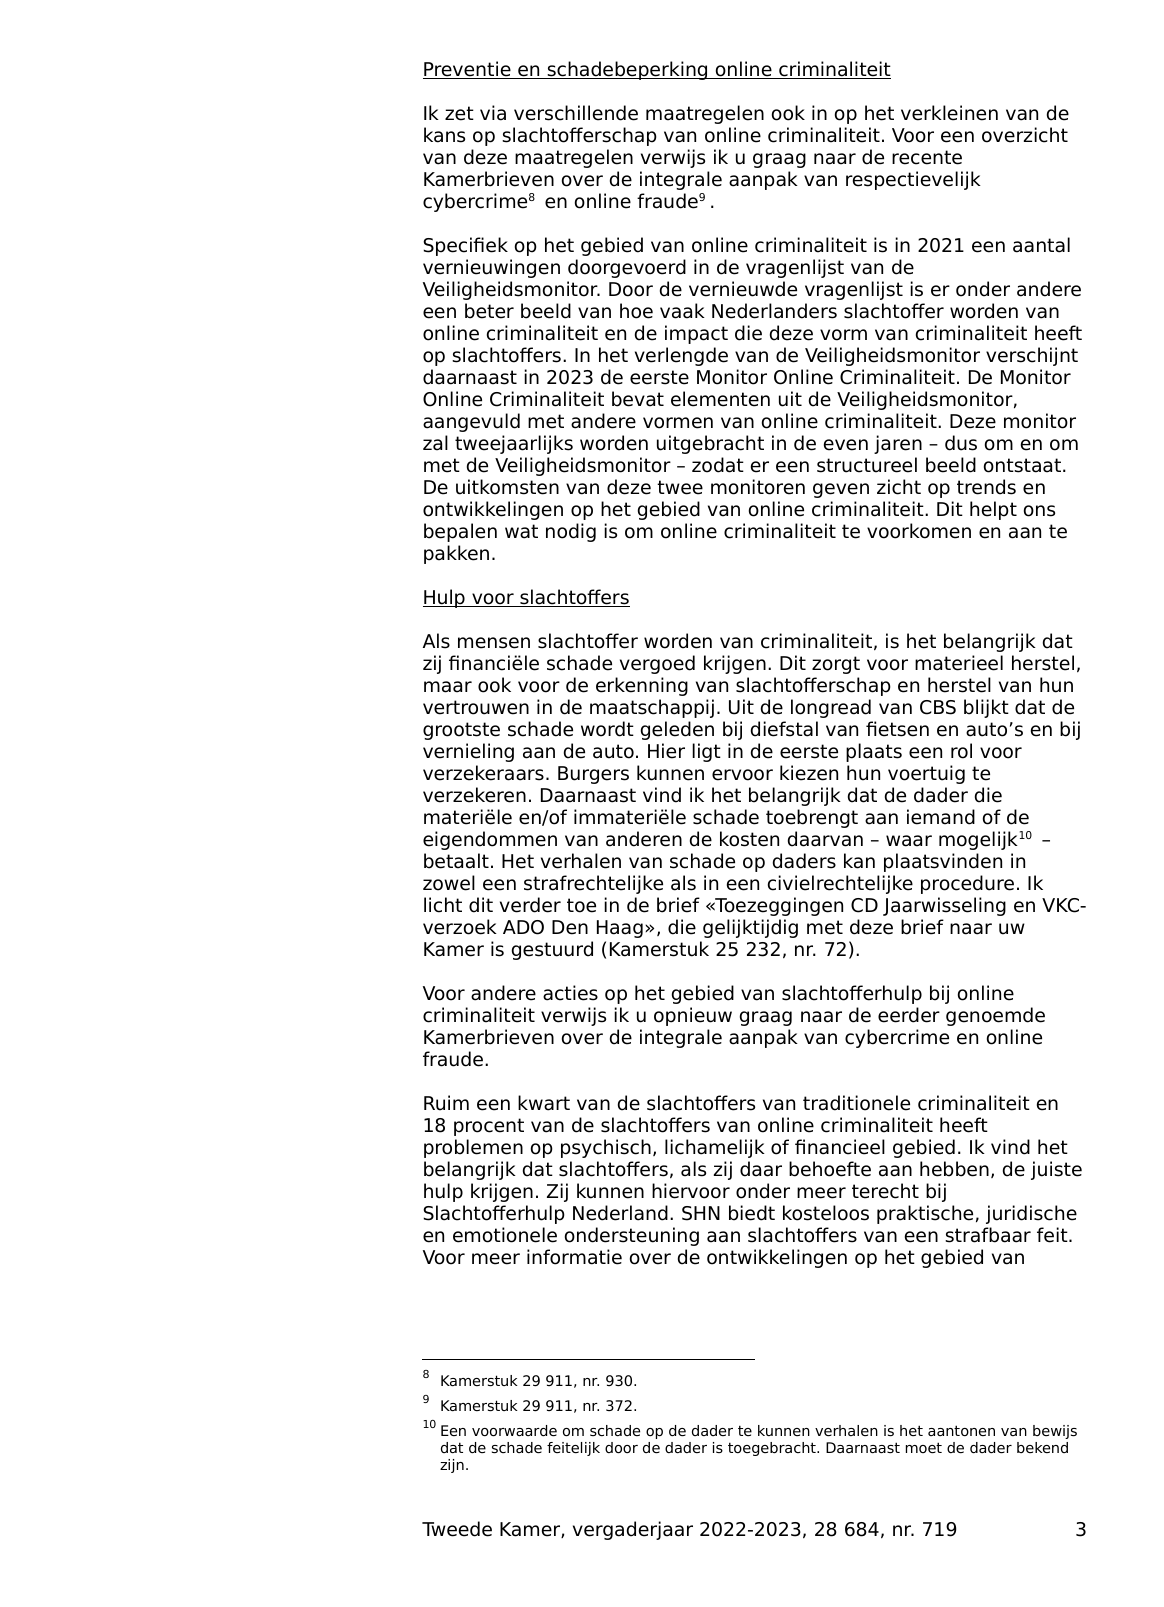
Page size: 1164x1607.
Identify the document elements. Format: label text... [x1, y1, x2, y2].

text Kamerstuk 29 911, nr. 930. [422, 1368, 1087, 1391]
text Ruim een kwart van de slachtoffers van traditionele criminaliteit en 18 procent van de slachtoffers van online criminaliteit heeft problemen op psychisch, lichamelijk of financieel gebied. Ik vind het belangrijk dat slachtoffers, als zij daar behoefte aan hebben, de juiste hulp krijgen. Zij kunnen hiervoor onder meer terecht bij Slachtofferhulp Nederland. SHN biedt kosteloos praktische, juridische en emotionele ondersteuning aan slachtoffers van een strafbaar feit. Voor meer informatie over de ontwikkelingen op het gebied van [422, 1093, 1087, 1269]
text Een voorwaarde om schade op de dader te kunnen verhalen is het aantonen van bewijs dat de schade feitelijk door de dader is toegebracht. Daarnaast moet de dader bekend zijn. [422, 1418, 1087, 1474]
text De uitkomsten van deze twee monitoren geven zicht op trends en ontwikkelingen op het gebied van online criminaliteit. Dit helpt ons bepalen wat nodig is om online criminaliteit te voorkomen en aan te pakken. [422, 477, 1087, 565]
text Kamerstuk 29 911, nr. 372. [422, 1393, 1087, 1416]
text Ik zet via verschillende maatregelen ook in op het verkleinen van de kans op slachtofferschap van online criminaliteit. Voor een overzicht van deze maatregelen verwijs ik u graag naar de recente Kamerbrieven over de integrale aanpak van respectievelijk cybercrime en online fraude. [422, 103, 1087, 213]
subtitle Hulp voor slachtoffers [422, 587, 1087, 609]
text Voor andere acties op het gebied van slachtofferhulp bij online criminaliteit verwijs ik u opnieuw graag naar de eerder genoemde Kamerbrieven over de integrale aanpak van cybercrime en online fraude. [422, 983, 1087, 1071]
subtitle Preventie en schadebeperking online criminaliteit [422, 59, 1087, 81]
text Specifiek op het gebied van online criminaliteit is in 2021 een aantal vernieuwingen doorgevoerd in de vragenlijst van de Veiligheidsmonitor. Door de vernieuwde vragenlijst is er onder andere een beter beeld van hoe vaak Nederlanders slachtoffer worden van online criminaliteit en de impact die deze vorm van criminaliteit heeft op slachtoffers. In het verlengde van de Veiligheidsmonitor verschijnt daarnaast in 2023 de eerste Monitor Online Criminaliteit. De Monitor Online Criminaliteit bevat elementen uit de Veiligheidsmonitor, aangevuld met andere vormen van online criminaliteit. Deze monitor zal tweejaarlijks worden uitgebracht in de even jaren – dus om en om met de Veiligheidsmonitor – zodat er een structureel beeld ontstaat. [422, 235, 1087, 477]
text Als mensen slachtoffer worden van criminaliteit, is het belangrijk dat zij financiële schade vergoed krijgen. Dit zorgt voor materieel herstel, maar ook voor de erkenning van slachtofferschap en herstel van hun vertrouwen in de maatschappij. Uit de longread van CBS blijkt dat de grootste schade wordt geleden bij diefstal van fietsen en auto’s en bij vernieling aan de auto. Hier ligt in de eerste plaats een rol voor verzekeraars. Burgers kunnen ervoor kiezen hun voertuig te verzekeren. Daarnaast vind ik het belangrijk dat de dader die materiële en/of immateriële schade toebrengt aan iemand of de eigendommen van anderen de kosten daarvan – waar mogelijk – betaalt. Het verhalen van schade op daders kan plaatsvinden in zowel een strafrechtelijke als in een civielrechtelijke procedure. Ik licht dit verder toe in de brief «Toezeggingen CD Jaarwisseling en VKC-verzoek ADO Den Haag», die gelijktijdig met deze brief naar uw Kamer is gestuurd (Kamerstuk 25 232, nr. 72). [422, 631, 1087, 961]
